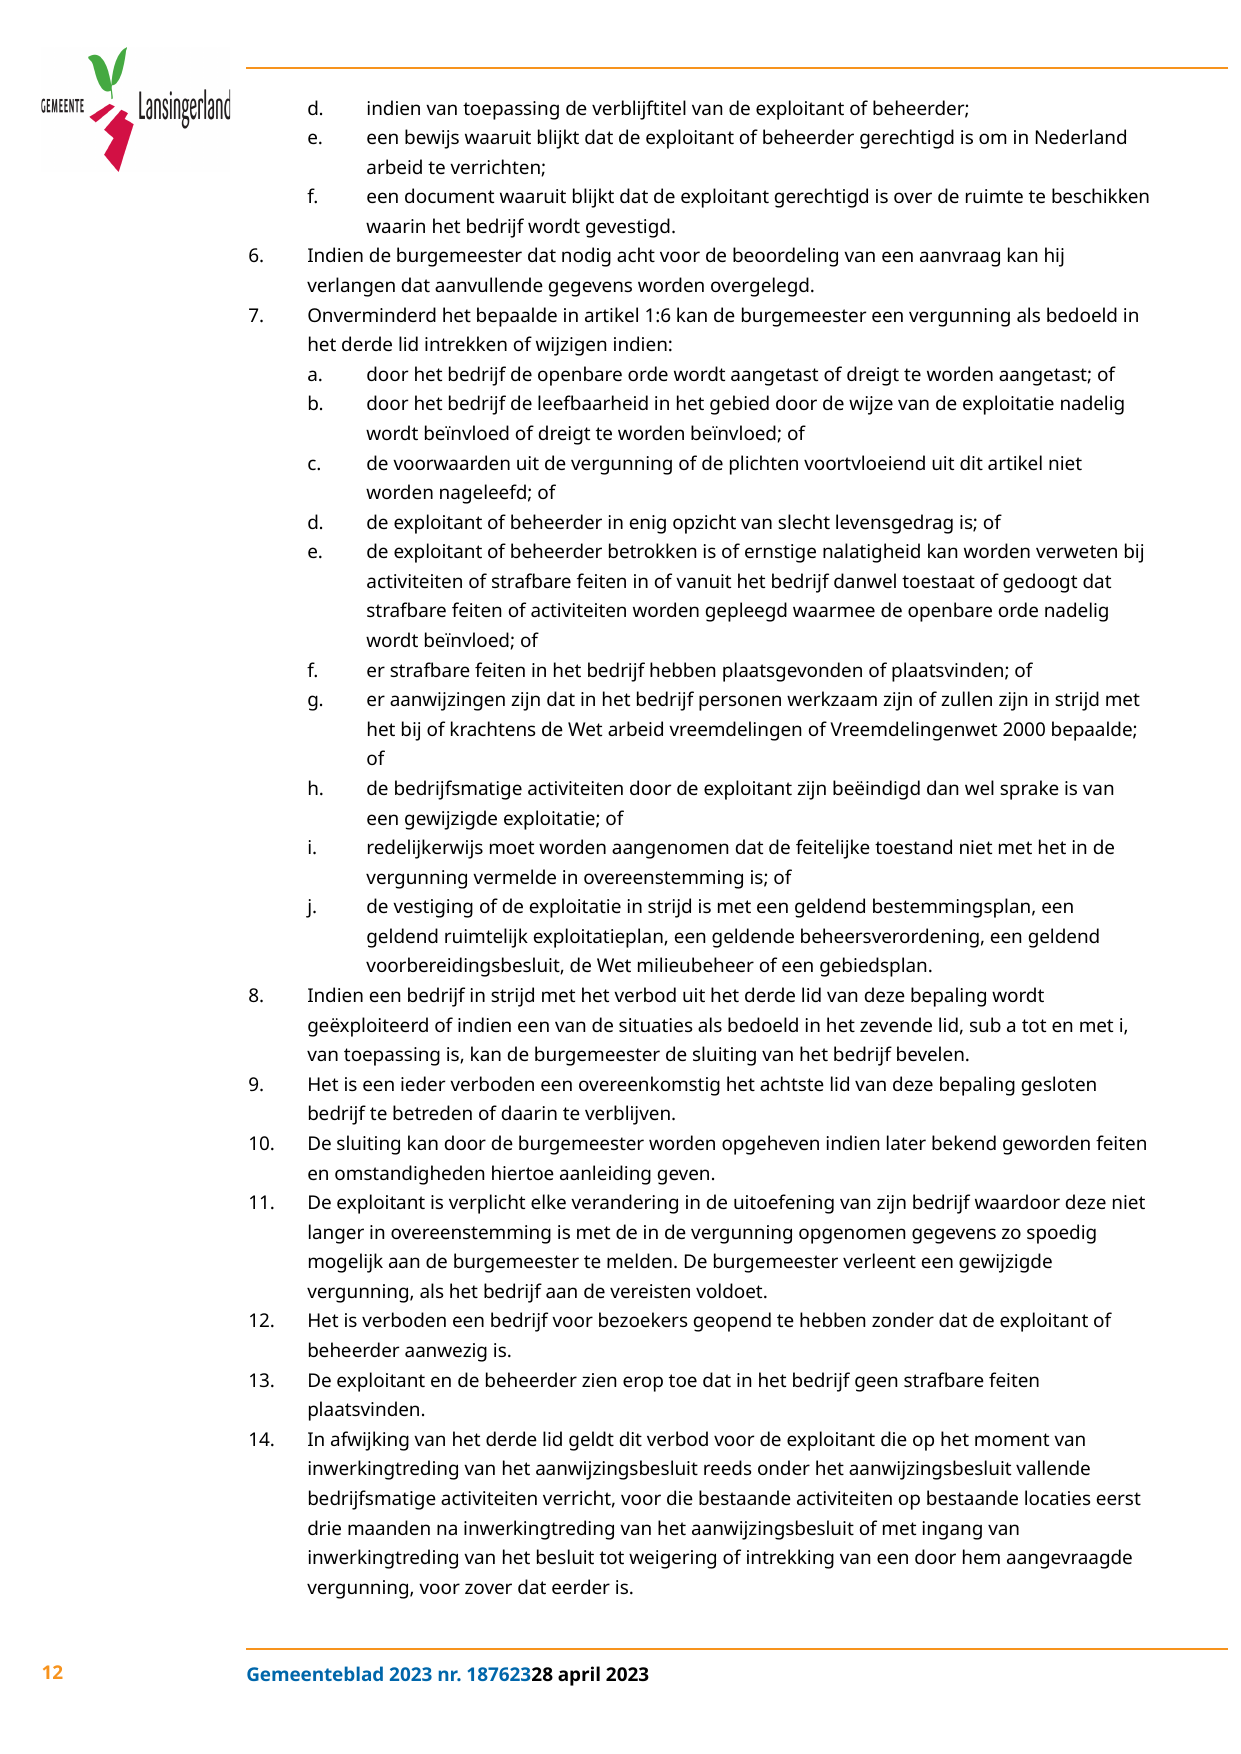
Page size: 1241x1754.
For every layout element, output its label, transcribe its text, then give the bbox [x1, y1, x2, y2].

list Indien een bedrijf in strijd met het verbod uit het derde lid van deze bepaling wordt geëxploiteerd of indien een van de situaties als bedoeld in het zevende lid, sub a tot en met i, van toepassing is, kan de burgemeester de sluiting van het bedrijf bevelen. [248, 982, 1152, 1067]
list de bedrijfsmatige activiteiten door de exploitant zijn beëindigd dan wel sprake is van een gewijzigde exploitatie; of [307, 775, 1152, 831]
list In afwijking van het derde lid geldt dit verbod voor de exploitant die op het moment van inwerkingtreding van het aanwijzingsbesluit reeds onder het aanwijzingsbesluit vallende bedrijfsmatige activiteiten verricht, voor die bestaande activiteiten op bestaande locaties eerst drie maanden na inwerkingtreding van het aanwijzingsbesluit of met ingang van inwerkingtreding van het besluit tot weigering of intrekking van een door hem aangevraagde vergunning, voor zover dat eerder is. [248, 1426, 1152, 1600]
list De exploitant is verplicht elke verandering in de uitoefening van zijn bedrijf waardoor deze niet langer in overeenstemming is met de in de vergunning opgenomen gegevens zo spoedig mogelijk aan de burgemeester te melden. De burgemeester verleent een gewijzigde vergunning, als het bedrijf aan de vereisten voldoet. [248, 1189, 1152, 1304]
list De exploitant en de beheerder zien erop toe dat in het bedrijf geen strafbare feiten plaatsvinden. [248, 1367, 1152, 1422]
list de exploitant of beheerder in enig opzicht van slecht levensgedrag is; of [307, 509, 1152, 535]
list de vestiging of de exploitatie in strijd is met een geldend bestemmingsplan, een geldend ruimtelijk exploitatieplan, een geldende beheersverordening, een geldend voorbereidingsbesluit, de Wet milieubeheer of een gebiedsplan. [307, 893, 1152, 978]
list Onverminderd het bepaalde in artikel 1:6 kan de burgemeester een vergunning als bedoeld in het derde lid intrekken of wijzigen indien: [248, 302, 1152, 357]
list er strafbare feiten in het bedrijf hebben plaatsgevonden of plaatsvinden; of [307, 657, 1152, 683]
list een document waaruit blijkt dat de exploitant gerechtigd is over de ruimte te beschikken waarin het bedrijf wordt gevestigd. [307, 183, 1152, 239]
list de voorwaarden uit de vergunning of de plichten voortvloeiend uit dit artikel niet worden nageleefd; of [307, 450, 1152, 505]
list De sluiting kan door de burgemeester worden opgeheven indien later bekend geworden feiten en omstandigheden hiertoe aanleiding geven. [248, 1130, 1152, 1186]
list door het bedrijf de leefbaarheid in het gebied door de wijze van de exploitatie nadelig wordt beïnvloed of dreigt te worden beïnvloed; of [307, 391, 1152, 446]
list een bewijs waaruit blijkt dat de exploitant of beheerder gerechtigd is om in Nederland arbeid te verrichten; [307, 124, 1152, 180]
list indien van toepassing de verblijftitel van de exploitant of beheerder; [307, 95, 1152, 121]
list Het is een ieder verboden een overeenkomstig het achtste lid van deze bepaling gesloten bedrijf te betreden of daarin te verblijven. [248, 1071, 1152, 1126]
picture [41, 47, 231, 172]
list Indien de burgemeester dat nodig acht voor de beoordeling van een aanvraag kan hij verlangen dat aanvullende gegevens worden overgelegd. [248, 243, 1152, 298]
list door het bedrijf de openbare orde wordt aangetast of dreigt te worden aangetast; of [307, 361, 1152, 387]
list Het is verboden een bedrijf voor bezoekers geopend te hebben zonder dat de exploitant of beheerder aanwezig is. [248, 1308, 1152, 1363]
list de exploitant of beheerder betrokken is of ernstige nalatigheid kan worden verweten bij activiteiten of strafbare feiten in of vanuit het bedrijf danwel toestaat of gedoogt dat strafbare feiten of activiteiten worden gepleegd waarmee de openbare orde nadelig wordt beïnvloed; of [307, 538, 1152, 653]
list redelijkerwijs moet worden aangenomen dat de feitelijke toestand niet met het in de vergunning vermelde in overeenstemming is; of [307, 834, 1152, 890]
list er aanwijzingen zijn dat in het bedrijf personen werkzaam zijn of zullen zijn in strijd met het bij of krachtens de Wet arbeid vreemdelingen of Vreemdelingenwet 2000 bepaalde; of [307, 686, 1152, 771]
